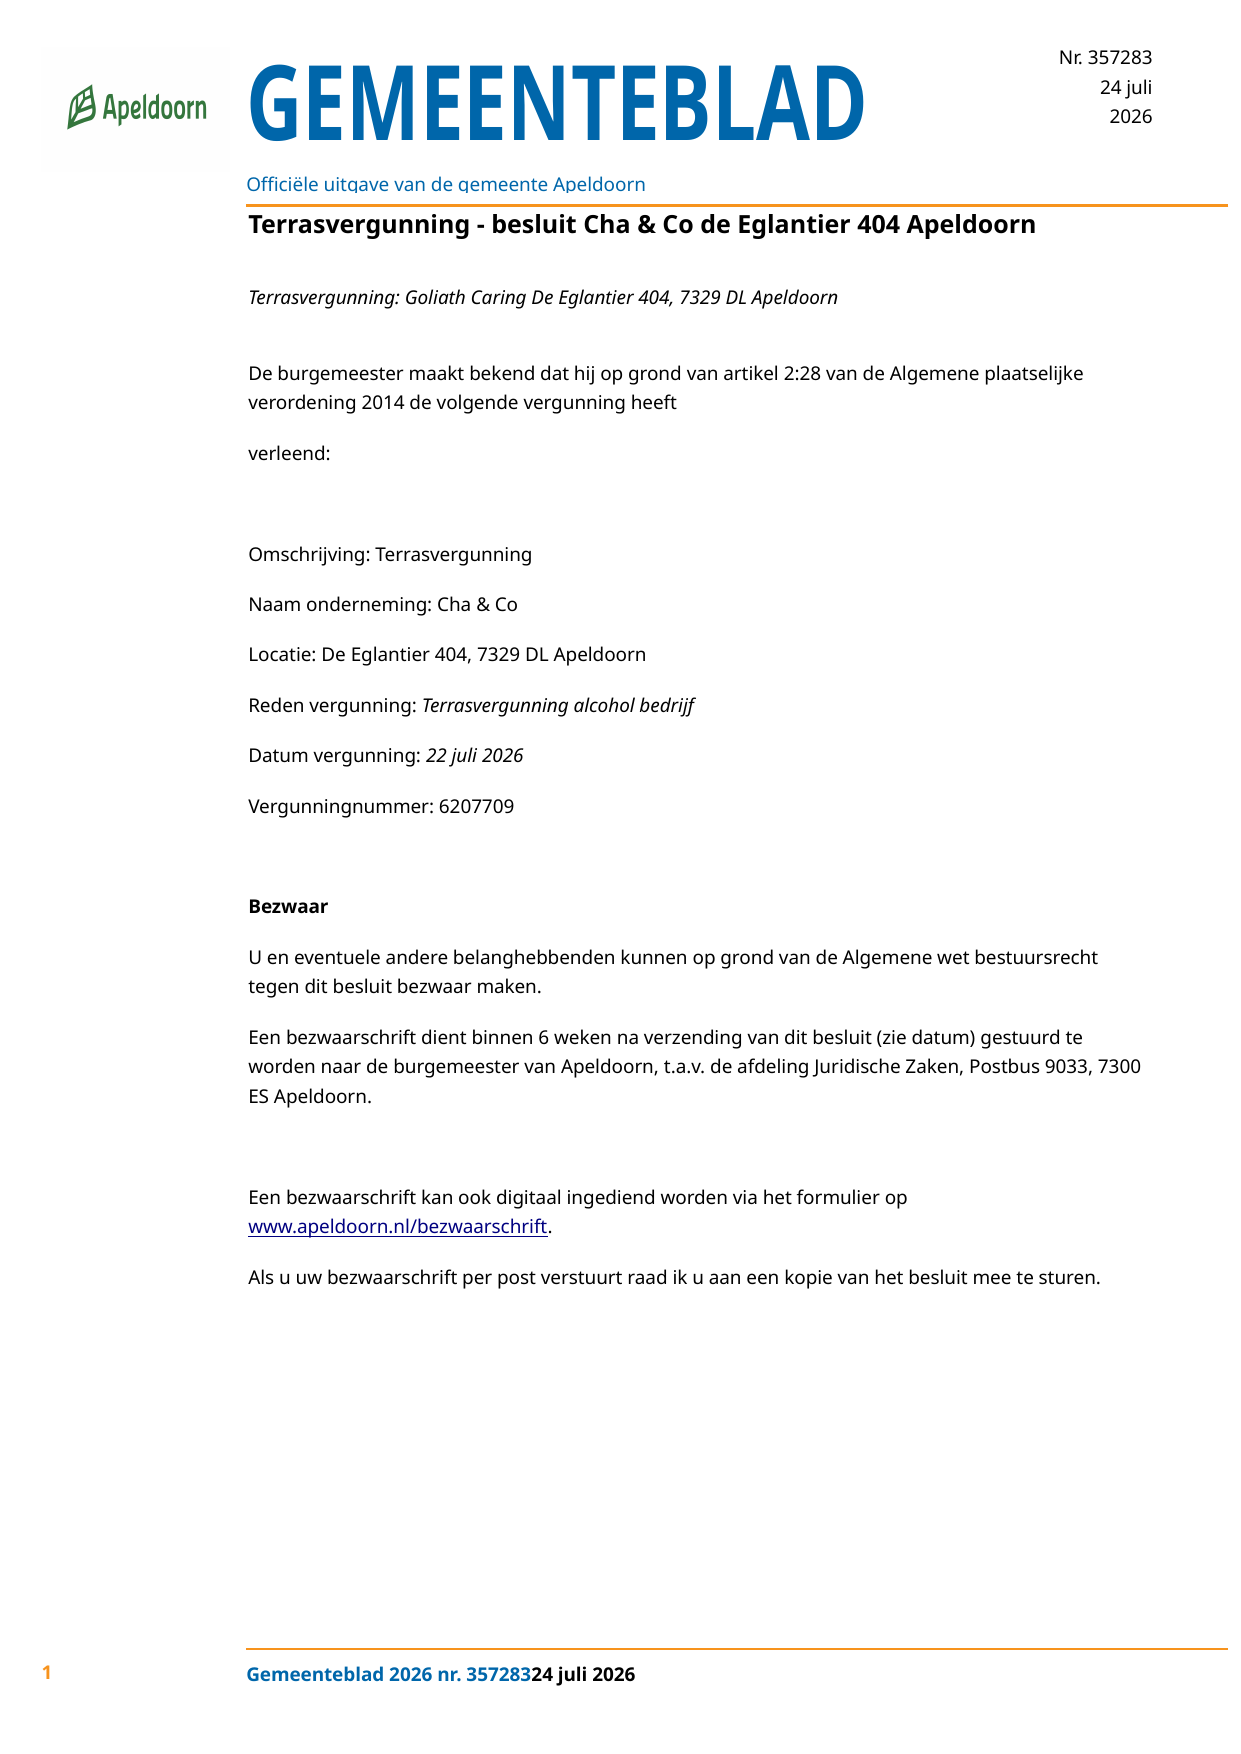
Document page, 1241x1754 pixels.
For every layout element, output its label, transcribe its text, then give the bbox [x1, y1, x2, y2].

text Als u uw bezwaarschrift per post verstuurt raad ik u aan een kopie van het besluit mee te sturen. [248, 1264, 1152, 1290]
text Omschrijving: Terrasvergunning [248, 541, 1152, 567]
picture [41, 47, 231, 172]
text Bezwaar [248, 894, 1152, 919]
text De burgemeester maakt bekend dat hij op grond van artikel 2:28 van de Algemene plaatselijke verordening 2014 de volgende vergunning heeft [248, 360, 1152, 415]
text Datum vergunning: 22 juli 2026 [248, 742, 1152, 768]
text Terrasvergunning - besluit Cha & Co de Eglantier 404 Apeldoorn [248, 207, 1152, 241]
text verleend: [248, 440, 1152, 466]
text Vergunningnummer: 6207709 [248, 793, 1152, 819]
text Terrasvergunning: Goliath Caring De Eglantier 404, 7329 DL Apeldoorn [248, 284, 1152, 309]
text Naam onderneming: Cha & Co [248, 591, 1152, 617]
text Locatie: De Eglantier 404, 7329 DL Apeldoorn [248, 642, 1152, 667]
text Een bezwaarschrift kan ook digitaal ingediend worden via het formulier op www.apeldoorn.nl/bezwaarschrift. [248, 1184, 1152, 1239]
text Reden vergunning: Terrasvergunning alcohol bedrijf [248, 692, 1152, 718]
text Een bezwaarschrift dient binnen 6 weken na verzending van dit besluit (zie datum) gestuurd te worden naar de burgemeester van Apeldoorn, t.a.v. de afdeling Juridische Zaken, Postbus 9033, 7300 ES Apeldoorn. [248, 1024, 1152, 1109]
text U en eventuele andere belanghebbenden kunnen op grond van de Algemene wet bestuursrecht tegen dit besluit bezwaar maken. [248, 944, 1152, 999]
